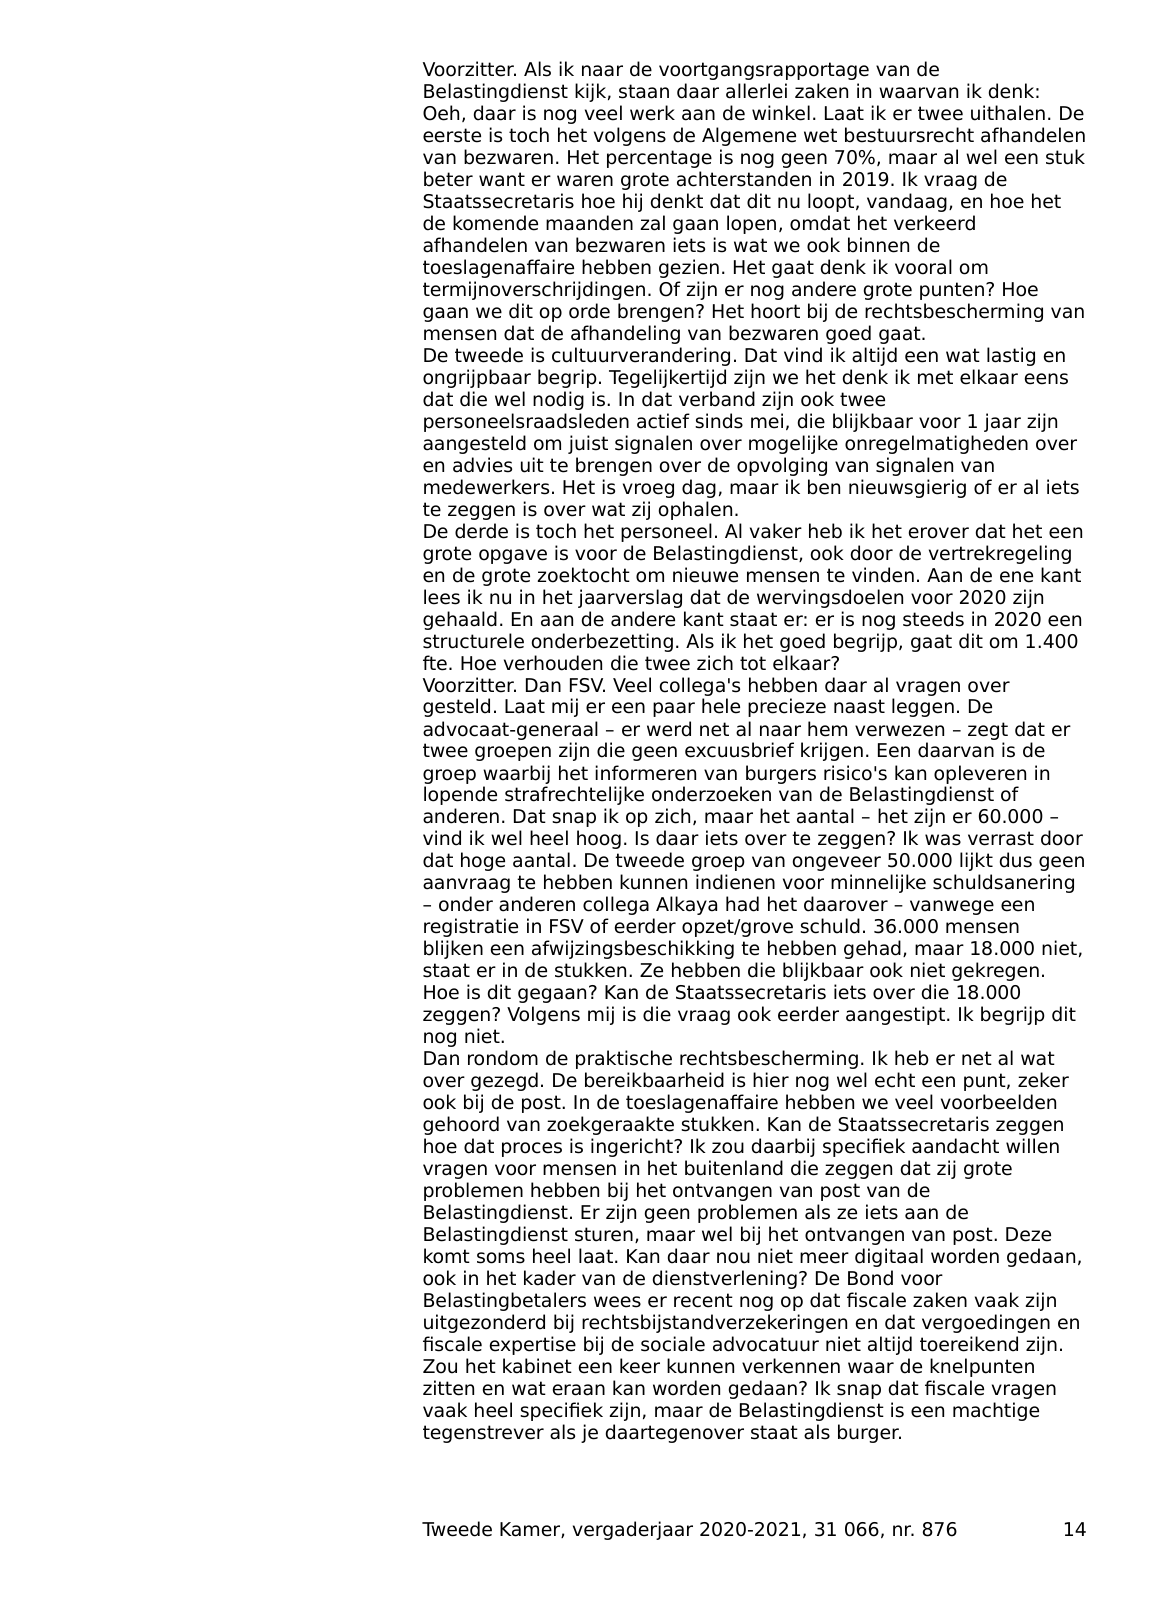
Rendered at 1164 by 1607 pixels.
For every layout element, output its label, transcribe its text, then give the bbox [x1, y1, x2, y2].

text De derde is toch het personeel. Al vaker heb ik het erover dat het een grote opgave is voor de Belastingdienst, ook door de vertrekregeling en de grote zoektocht om nieuwe mensen te vinden. Aan de ene kant lees ik nu in het jaarverslag dat de wervingsdoelen voor 2020 zijn gehaald. En aan de andere kant staat er: er is nog steeds in 2020 een structurele onderbezetting. Als ik het goed begrijp, gaat dit om 1.400 fte. Hoe verhouden die twee zich tot elkaar? [422, 521, 1087, 674]
text Dan rondom de praktische rechtsbescherming. Ik heb er net al wat over gezegd. De bereikbaarheid is hier nog wel echt een punt, zeker ook bij de post. In de toeslagenaffaire hebben we veel voorbeelden gehoord van zoekgeraakte stukken. Kan de Staatssecretaris zeggen hoe dat proces is ingericht? Ik zou daarbij specifiek aandacht willen vragen voor mensen in het buitenland die zeggen dat zij grote problemen hebben bij het ontvangen van post van de Belastingdienst. Er zijn geen problemen als ze iets aan de Belastingdienst sturen, maar wel bij het ontvangen van post. Deze komt soms heel laat. Kan daar nou niet meer digitaal worden gedaan, ook in het kader van de dienstverlening? De Bond voor Belastingbetalers wees er recent nog op dat fiscale zaken vaak zijn uitgezonderd bij rechtsbijstandverzekeringen en dat vergoedingen en fiscale expertise bij de sociale advocatuur niet altijd toereikend zijn. Zou het kabinet een keer kunnen verkennen waar de knelpunten zitten en wat eraan kan worden gedaan? Ik snap dat fiscale vragen vaak heel specifiek zijn, maar de Belastingdienst is een machtige tegenstrever als je daartegenover staat als burger. [422, 1048, 1087, 1444]
text Voorzitter. Dan FSV. Veel collega's hebben daar al vragen over gesteld. Laat mij er een paar hele precieze naast leggen. De advocaat-generaal – er werd net al naar hem verwezen – zegt dat er twee groepen zijn die geen excuusbrief krijgen. Een daarvan is de groep waarbij het informeren van burgers risico's kan opleveren in lopende strafrechtelijke onderzoeken van de Belastingdienst of anderen. Dat snap ik op zich, maar het aantal – het zijn er 60.000 – vind ik wel heel hoog. Is daar iets over te zeggen? Ik was verrast door dat hoge aantal. De tweede groep van ongeveer 50.000 lijkt dus geen aanvraag te hebben kunnen indienen voor minnelijke schuldsanering – onder anderen collega Alkaya had het daarover – vanwege een registratie in FSV of eerder opzet/grove schuld. 36.000 mensen blijken een afwijzingsbeschikking te hebben gehad, maar 18.000 niet, staat er in de stukken. Ze hebben die blijkbaar ook niet gekregen. Hoe is dit gegaan? Kan de Staatssecretaris iets over die 18.000 zeggen? Volgens mij is die vraag ook eerder aangestipt. Ik begrijp dit nog niet. [422, 674, 1087, 1048]
text De tweede is cultuurverandering. Dat vind ik altijd een wat lastig en ongrijpbaar begrip. Tegelijkertijd zijn we het denk ik met elkaar eens dat die wel nodig is. In dat verband zijn ook twee personeelsraadsleden actief sinds mei, die blijkbaar voor 1 jaar zijn aangesteld om juist signalen over mogelijke onregelmatigheden over en advies uit te brengen over de opvolging van signalen van medewerkers. Het is vroeg dag, maar ik ben nieuwsgierig of er al iets te zeggen is over wat zij ophalen. [422, 345, 1087, 521]
text Voorzitter. Als ik naar de voortgangsrapportage van de Belastingdienst kijk, staan daar allerlei zaken in waarvan ik denk: Oeh, daar is nog veel werk aan de winkel. Laat ik er twee uithalen. De eerste is toch het volgens de Algemene wet bestuursrecht afhandelen van bezwaren. Het percentage is nog geen 70%, maar al wel een stuk beter want er waren grote achterstanden in 2019. Ik vraag de Staatssecretaris hoe hij denkt dat dit nu loopt, vandaag, en hoe het de komende maanden zal gaan lopen, omdat het verkeerd afhandelen van bezwaren iets is wat we ook binnen de toeslagenaffaire hebben gezien. Het gaat denk ik vooral om termijnoverschrijdingen. Of zijn er nog andere grote punten? Hoe gaan we dit op orde brengen? Het hoort bij de rechtsbescherming van mensen dat de afhandeling van bezwaren goed gaat. [422, 59, 1087, 345]
